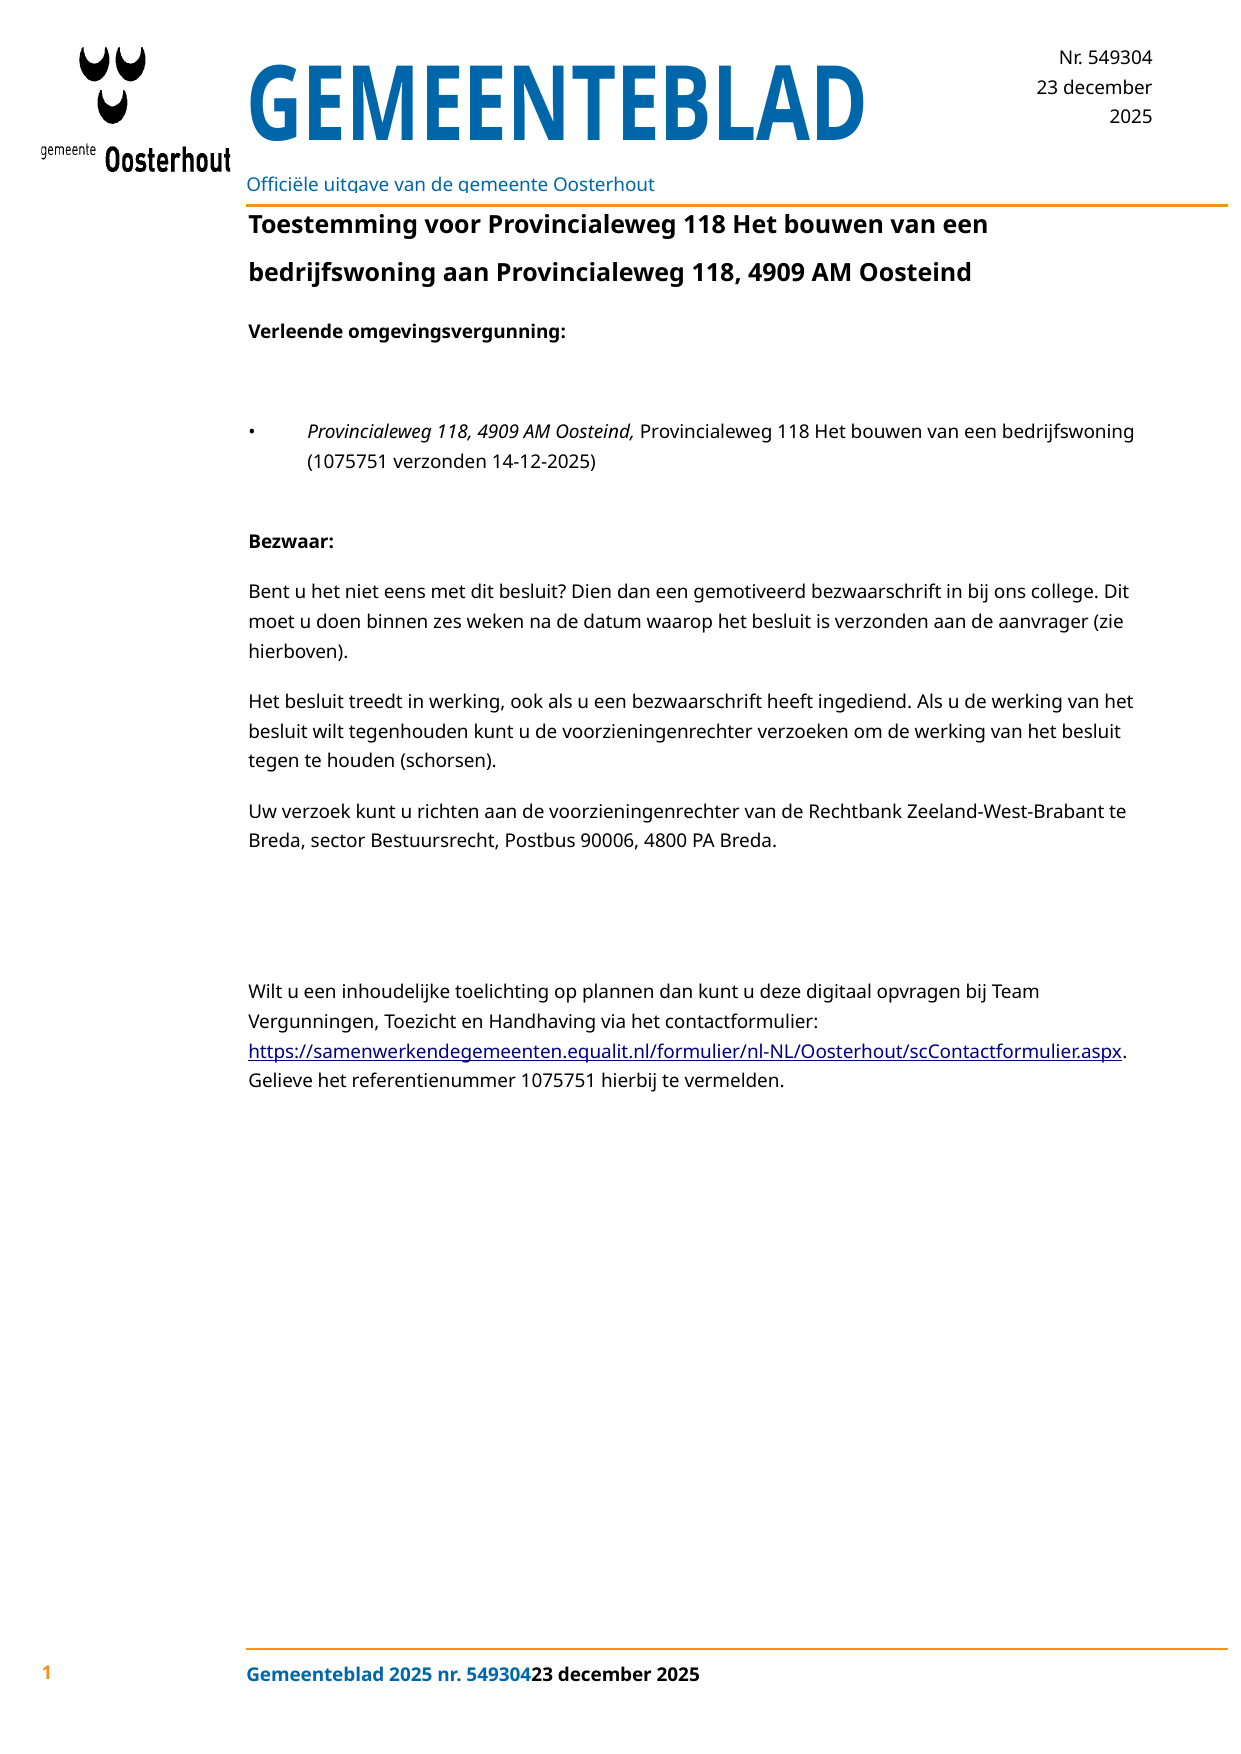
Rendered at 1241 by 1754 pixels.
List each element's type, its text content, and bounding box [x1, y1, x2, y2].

text Uw verzoek kunt u richten aan de voorzieningenrechter van de Rechtbank Zeeland-West-Brabant te Breda, sector Bestuursrecht, Postbus 90006, 4800 PA Breda. [248, 798, 1152, 853]
text Bent u het niet eens met dit besluit? Dien dan een gemotiveerd bezwaarschrift in bij ons college. Dit moet u doen binnen zes weken na de datum waarop het besluit is verzonden aan de aanvrager (zie hierboven). [248, 579, 1152, 664]
text Verleende omgevingsvergunning: [248, 318, 1152, 344]
text Het besluit treedt in werking, ook als u een bezwaarschrift heeft ingediend. Als u de werking van het besluit wilt tegenhouden kunt u de voorzieningenrechter verzoeken om de werking van het besluit tegen te houden (schorsen). [248, 688, 1152, 773]
text Bezwaar: [248, 528, 1152, 554]
text Wilt u een inhoudelijke toelichting op plannen dan kunt u deze digitaal opvragen bij Team Vergunningen, Toezicht en Handhaving via het contactformulier: https://samenwerkendegemeenten.equalit.nl/formulier/nl-NL/Oosterhout/scContactformulier.aspx. Gelieve het referentienummer 1075751 hierbij te vermelden. [248, 979, 1152, 1093]
list Provincialeweg 118, 4909 AM Oosteind, Provincialeweg 118 Het bouwen van een bedrijfswoning (1075751 verzonden 14-12-2025) [248, 419, 1152, 474]
picture [41, 47, 231, 172]
text Toestemming voor Provincialeweg 118 Het bouwen van een bedrijfswoning aan Provincialeweg 118, 4909 AM Oosteind [248, 207, 1152, 288]
